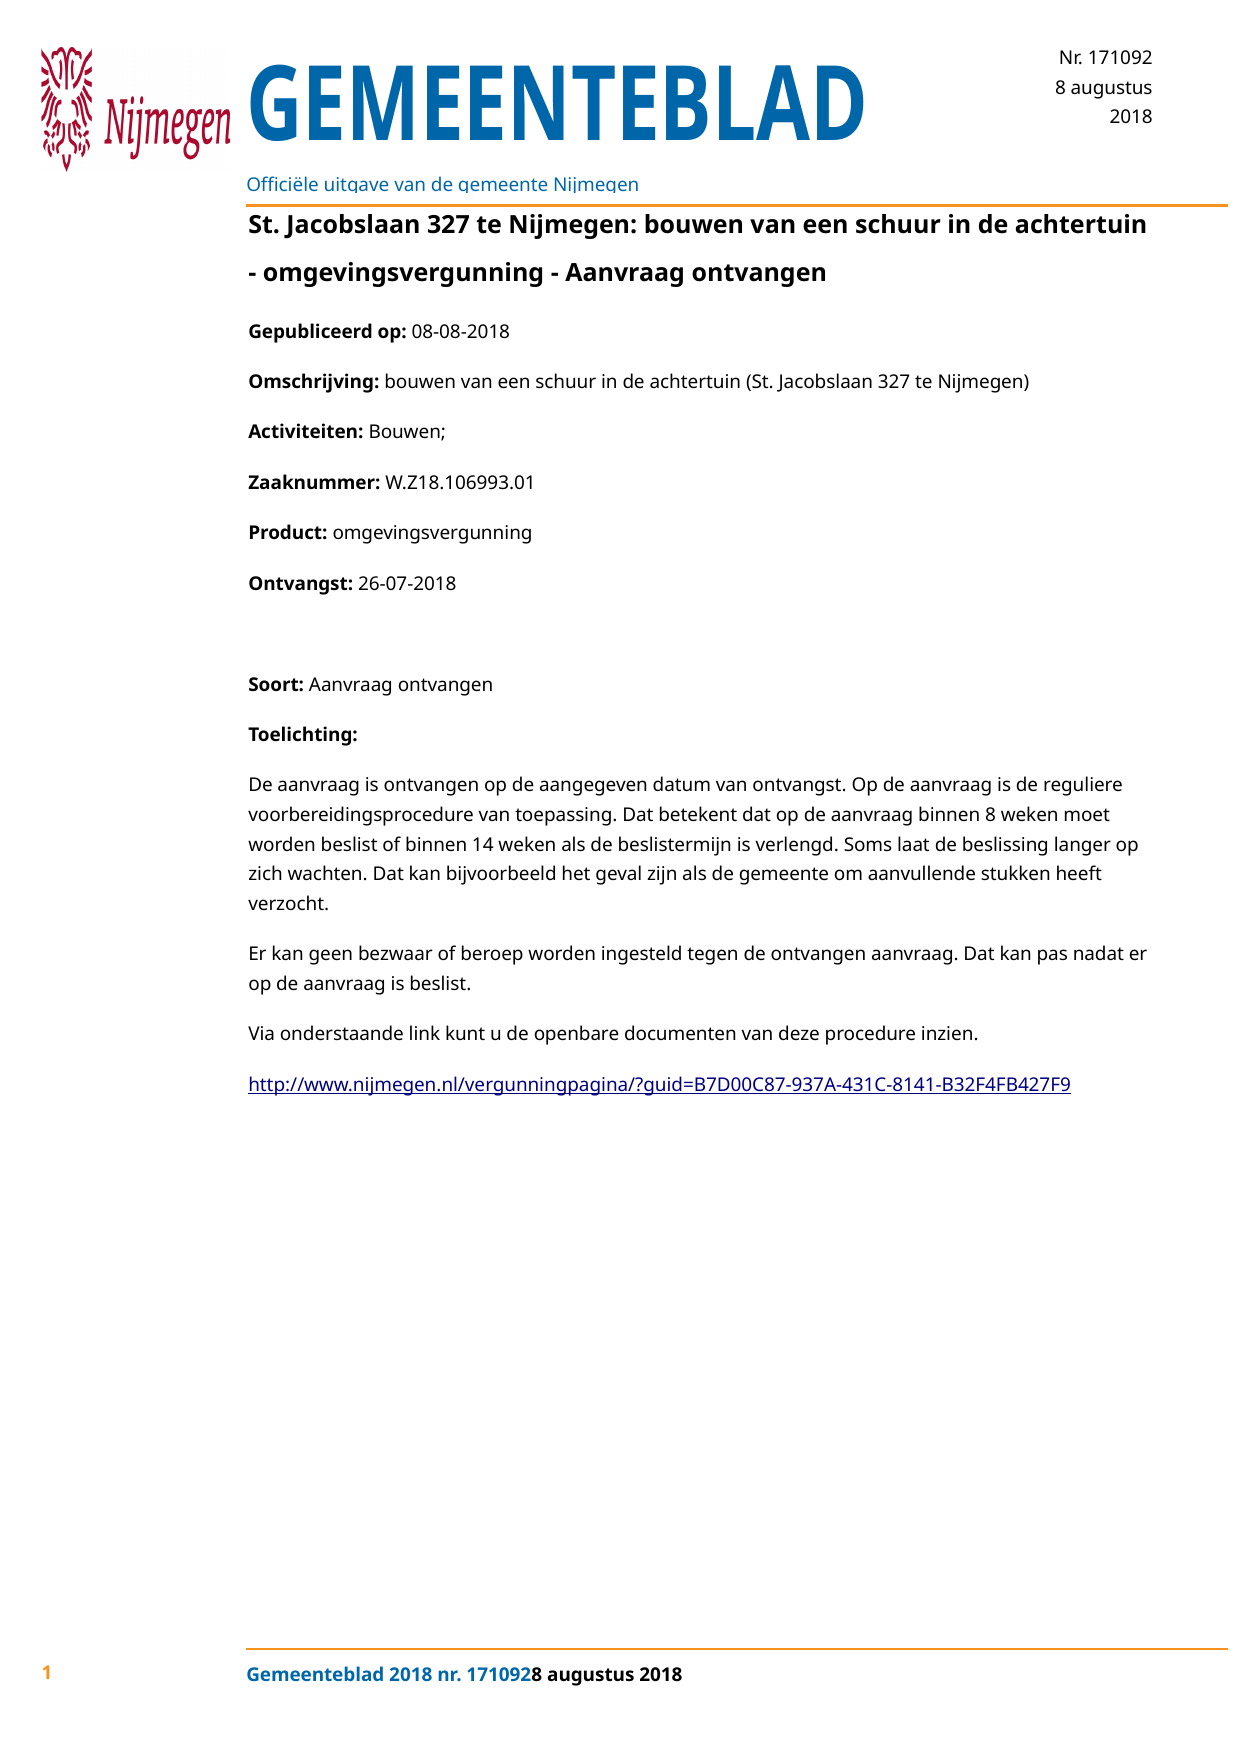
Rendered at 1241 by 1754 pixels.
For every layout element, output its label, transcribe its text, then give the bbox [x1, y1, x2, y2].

text De aanvraag is ontvangen op de aangegeven datum van ontvangst. Op de aanvraag is de reguliere voorbereidingsprocedure van toepassing. Dat betekent dat op de aanvraag binnen 8 weken moet worden beslist of binnen 14 weken als de beslistermijn is verlengd. Soms laat de beslissing langer op zich wachten. Dat kan bijvoorbeeld het geval zijn als de gemeente om aanvullende stukken heeft verzocht. [248, 772, 1152, 916]
text Ontvangst: 26-07-2018 [248, 570, 1152, 596]
picture [41, 47, 231, 172]
text Soort: Aanvraag ontvangen [248, 671, 1152, 697]
text Toelichting: [248, 721, 1152, 747]
text Zaaknummer: W.Z18.106993.01 [248, 469, 1152, 495]
text St. Jacobslaan 327 te Nijmegen: bouwen van een schuur in de achtertuin - omgevingsvergunning - Aanvraag ontvangen [248, 207, 1152, 288]
text Product: omgevingsvergunning [248, 519, 1152, 545]
text Er kan geen bezwaar of beroep worden ingesteld tegen de ontvangen aanvraag. Dat kan pas nadat er op de aanvraag is beslist. [248, 940, 1152, 996]
text Omschrijving: bouwen van een schuur in de achtertuin (St. Jacobslaan 327 te Nijmegen) [248, 368, 1152, 394]
text Activiteiten: Bouwen; [248, 419, 1152, 444]
text Gepubliceerd op: 08-08-2018 [248, 318, 1152, 344]
text http://www.nijmegen.nl/vergunningpagina/?guid=B7D00C87-937A-431C-8141-B32F4FB427F9 [248, 1071, 1152, 1097]
text Via onderstaande link kunt u de openbare documenten van deze procedure inzien. [248, 1020, 1152, 1046]
